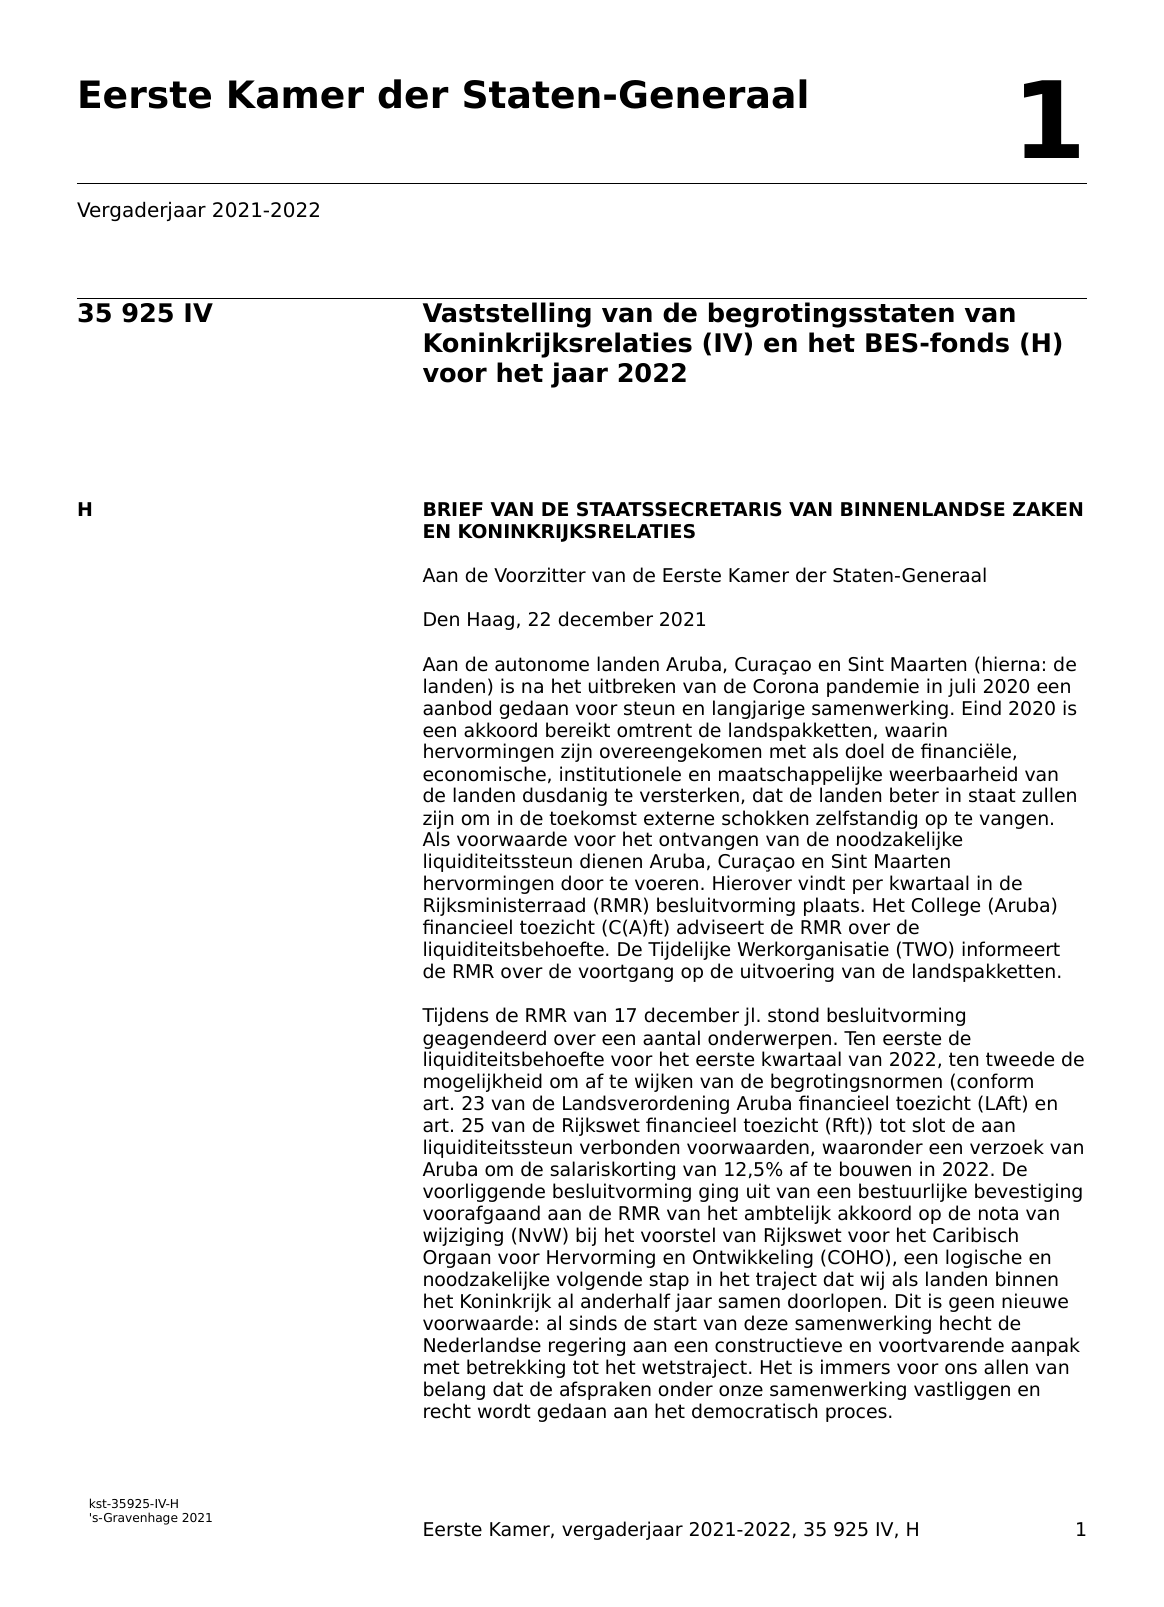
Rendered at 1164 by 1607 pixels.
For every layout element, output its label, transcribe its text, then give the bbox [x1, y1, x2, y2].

subtitle 35 925 IV Vaststelling van de begrotingsstaten van Koninkrijksrelaties (IV) en het BES-fonds (H) voor het jaar 2022 [77, 299, 1087, 388]
text Aan de Voorzitter van de Eerste Kamer der Staten-Generaal [422, 565, 1087, 587]
table_cell Vergaderjaar 2021-2022 [77, 184, 1087, 298]
text Aan de autonome landen Aruba, Curaçao en Sint Maarten (hierna: de landen) is na het uitbreken van de Corona pandemie in juli 2020 een aanbod gedaan voor steun en langjarige samenwerking. Eind 2020 is een akkoord bereikt omtrent de landspakketten, waarin hervormingen zijn overeengekomen met als doel de financiële, economische, institutionele en maatschappelijke weerbaarheid van de landen dusdanig te versterken, dat de landen beter in staat zullen zijn om in de toekomst externe schokken zelfstandig op te vangen. Als voorwaarde voor het ontvangen van de noodzakelijke liquiditeitssteun dienen Aruba, Curaçao en Sint Maarten hervormingen door te voeren. Hierover vindt per kwartaal in de Rijksministerraad (RMR) besluitvorming plaats. Het College (Aruba) financieel toezicht (C(A)ft) adviseert de RMR over de liquiditeitsbehoefte. De Tijdelijke Werkorganisatie (TWO) informeert de RMR over de voortgang op de uitvoering van de landspakketten. [422, 653, 1087, 983]
subtitle H BRIEF VAN DE STAATSSECRETARIS VAN BINNENLANDSE ZAKEN EN KONINKRIJKSRELATIES [77, 499, 1087, 543]
text Tijdens de RMR van 17 december jl. stond besluitvorming geagendeerd over een aantal onderwerpen. Ten eerste de liquiditeitsbehoefte voor het eerste kwartaal van 2022, ten tweede de mogelijkheid om af te wijken van de begrotingsnormen (conform art. 23 van de Landsverordening Aruba financieel toezicht (LAft) en art. 25 van de Rijkswet financieel toezicht (Rft)) tot slot de aan liquiditeitssteun verbonden voorwaarden, waaronder een verzoek van Aruba om de salariskorting van 12,5% af te bouwen in 2022. De voorliggende besluitvorming ging uit van een bestuurlijke bevestiging voorafgaand aan de RMR van het ambtelijk akkoord op de nota van wijziging (NvW) bij het voorstel van Rijkswet voor het Caribisch Orgaan voor Hervorming en Ontwikkeling (COHO), een logische en noodzakelijke volgende stap in het traject dat wij als landen binnen het Koninkrijk al anderhalf jaar samen doorlopen. Dit is geen nieuwe voorwaarde: al sinds de start van deze samenwerking hecht de Nederlandse regering aan een constructieve en voortvarende aanpak met betrekking tot het wetstraject. Het is immers voor ons allen van belang dat de afspraken onder onze samenwerking vastliggen en recht wordt gedaan aan het democratisch proces. [422, 1005, 1087, 1423]
text 's-Gravenhage 2021 [88, 1511, 323, 1525]
table_header Eerste Kamer der Staten-Generaal [77, 59, 886, 183]
table_header 1 [886, 59, 1087, 183]
text Den Haag, 22 december 2021 [422, 609, 1087, 631]
text kst-35925-IV-H [88, 1497, 323, 1511]
